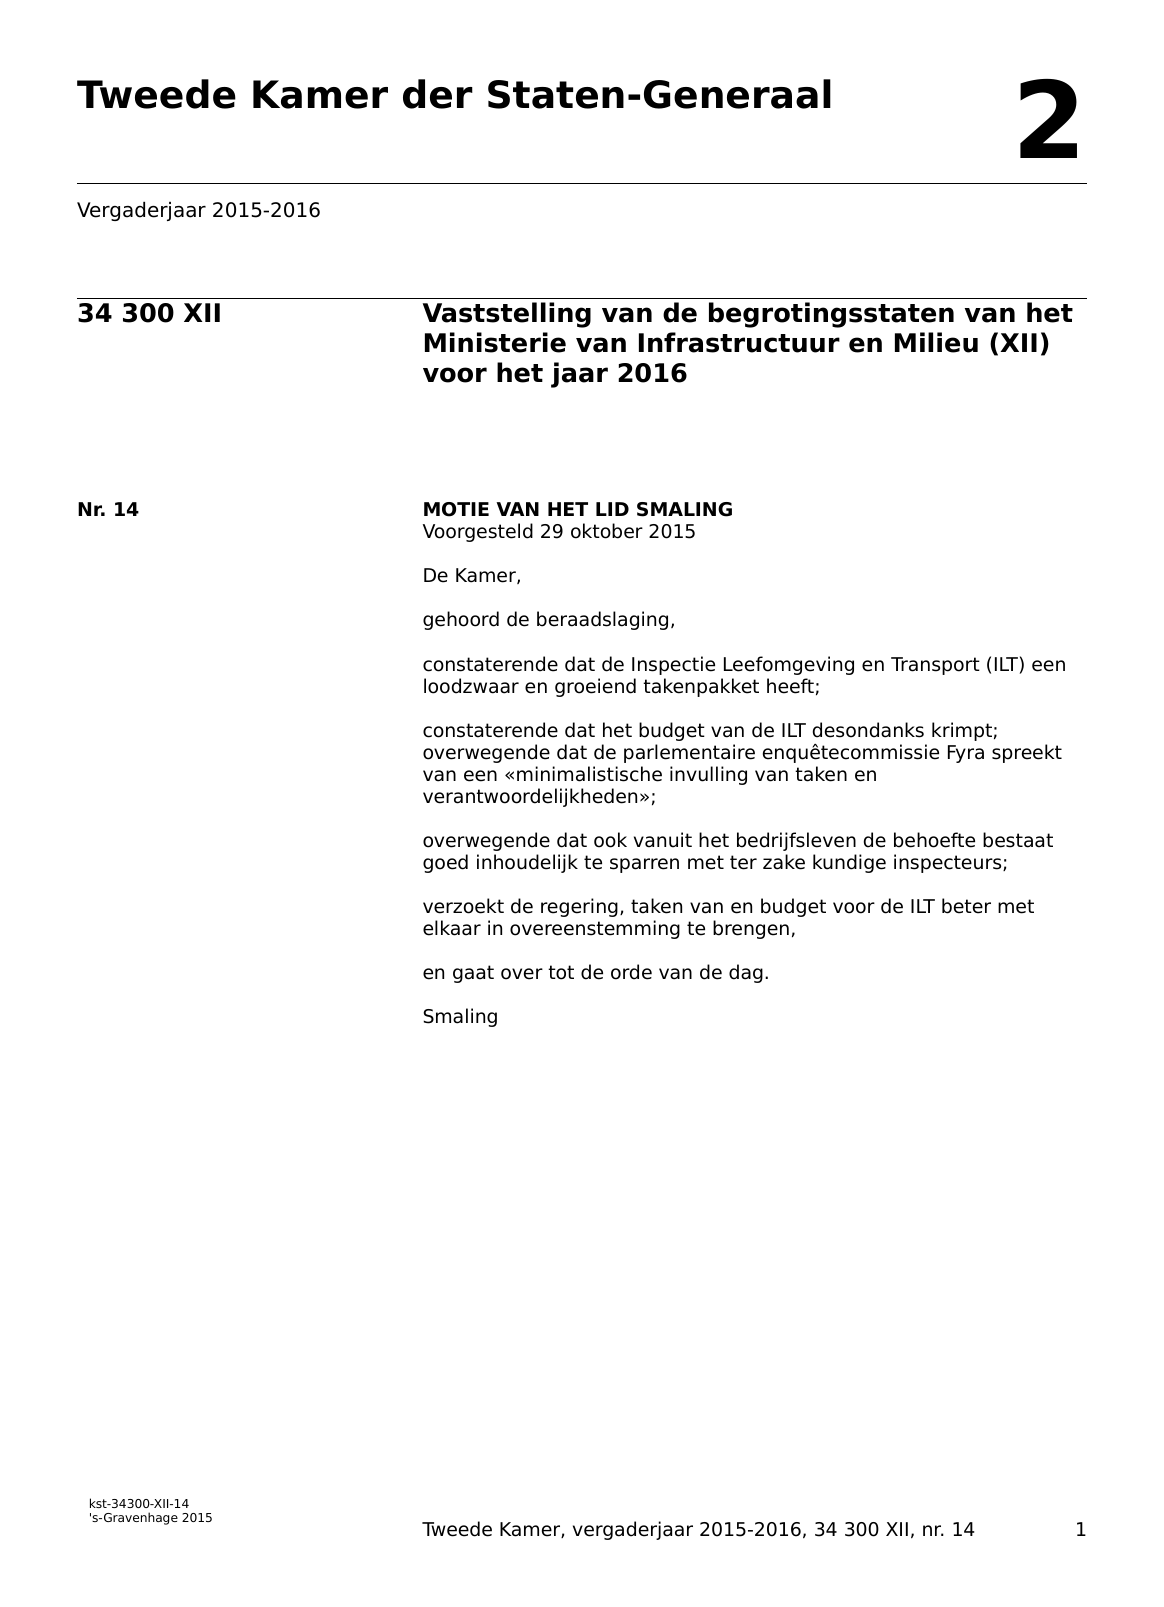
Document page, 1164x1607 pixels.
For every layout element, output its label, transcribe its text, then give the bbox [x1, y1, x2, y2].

subtitle 34 300 XII Vaststelling van de begrotingsstaten van het Ministerie van Infrastructuur en Milieu (XII) voor het jaar 2016 [77, 299, 1087, 388]
text en gaat over tot de orde van de dag. [422, 962, 1087, 984]
text constaterende dat het budget van de ILT desondanks krimpt; [422, 720, 1087, 742]
text Voorgesteld 29 oktober 2015 [422, 521, 1087, 543]
subtitle Nr. 14 MOTIE VAN HET LID SMALING [77, 499, 1087, 521]
text De Kamer, [422, 565, 1087, 587]
text verzoekt de regering, taken van en budget voor de ILT beter met elkaar in overeenstemming te brengen, [422, 896, 1087, 940]
table_header 2 [886, 59, 1087, 183]
text 's-Gravenhage 2015 [88, 1511, 323, 1525]
text kst-34300-XII-14 [88, 1497, 323, 1511]
table_cell Vergaderjaar 2015-2016 [77, 184, 1087, 298]
text Smaling [422, 1006, 1087, 1028]
table_header Tweede Kamer der Staten-Generaal [77, 59, 886, 183]
text overwegende dat ook vanuit het bedrijfsleven de behoefte bestaat goed inhoudelijk te sparren met ter zake kundige inspecteurs; [422, 830, 1087, 874]
text gehoord de beraadslaging, [422, 609, 1087, 631]
text constaterende dat de Inspectie Leefomgeving en Transport (ILT) een loodzwaar en groeiend takenpakket heeft; [422, 653, 1087, 697]
text overwegende dat de parlementaire enquêtecommissie Fyra spreekt van een «minimalistische invulling van taken en verantwoordelijkheden»; [422, 742, 1087, 808]
